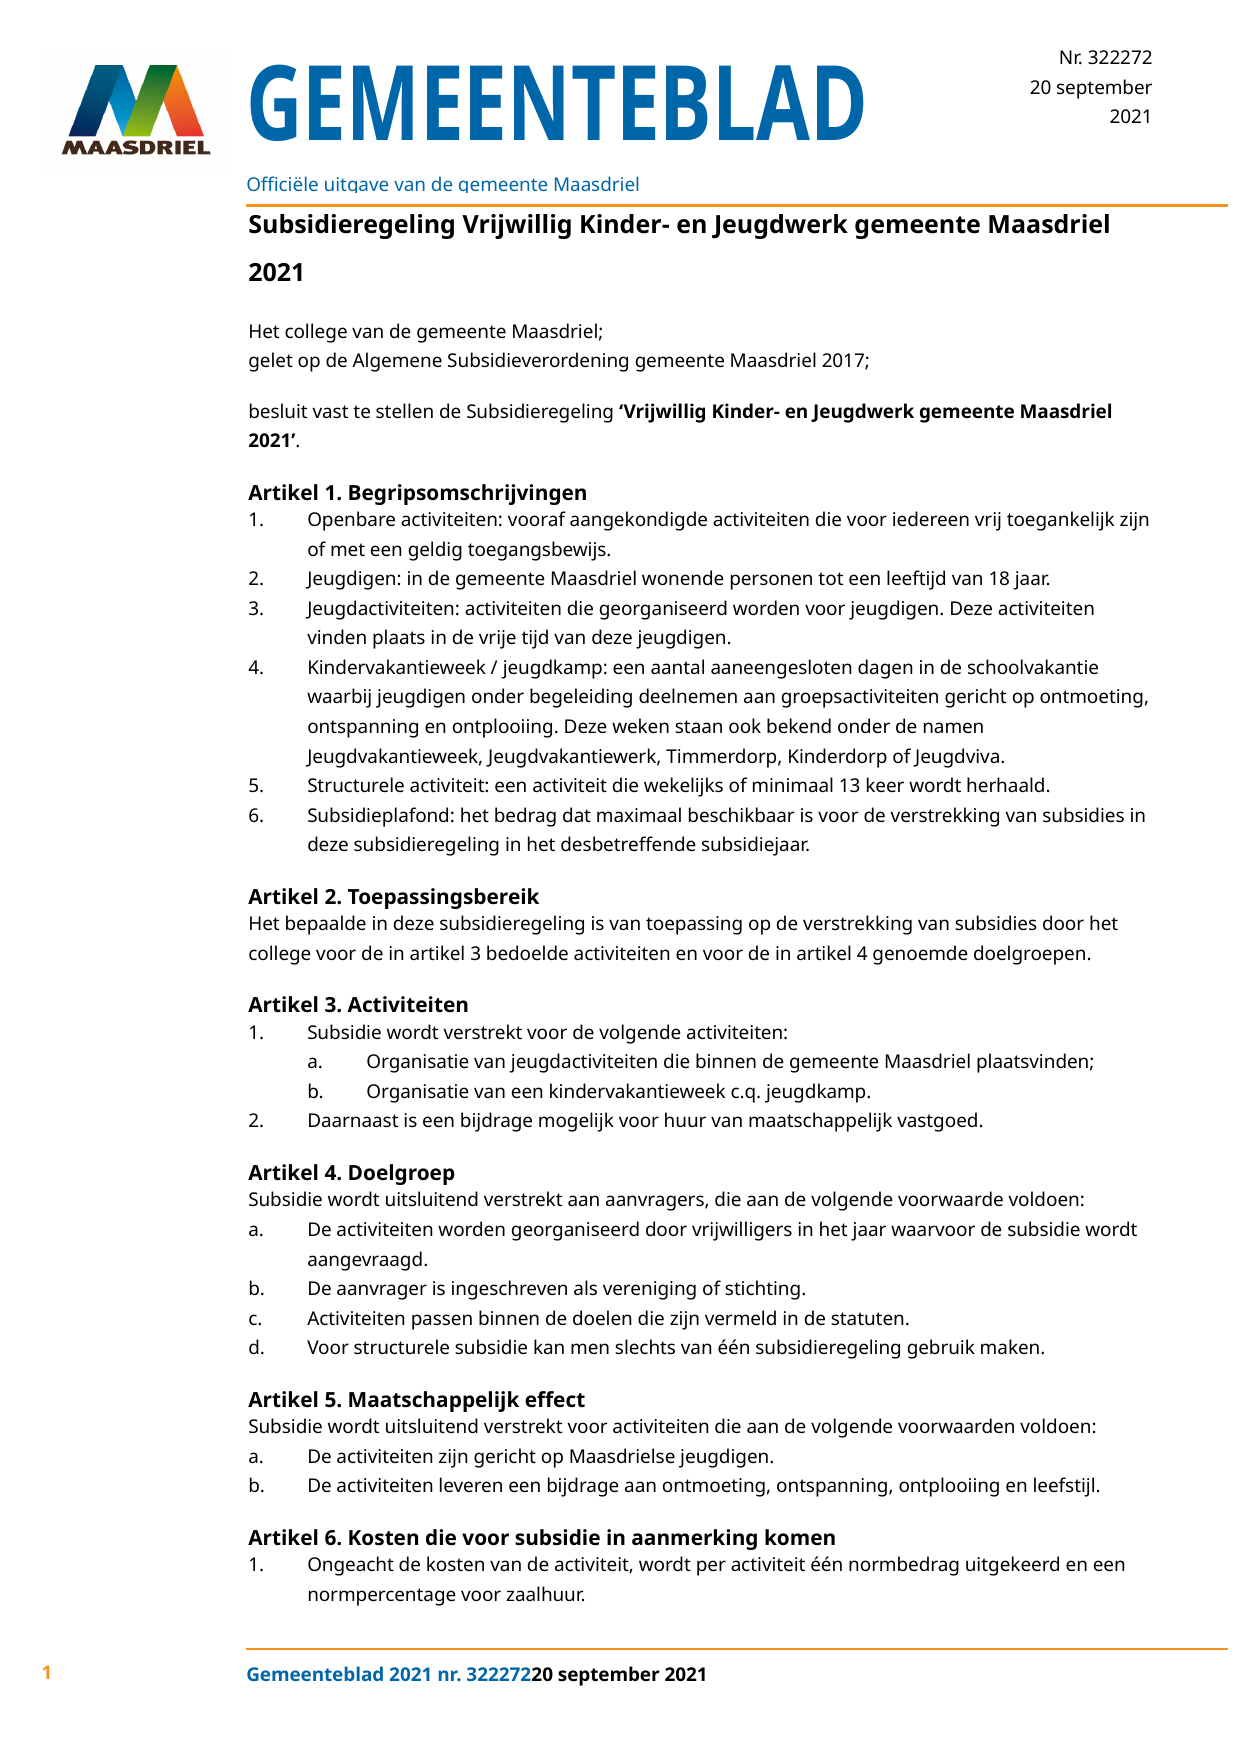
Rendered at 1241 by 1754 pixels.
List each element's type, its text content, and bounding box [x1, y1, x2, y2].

text Subsidie wordt uitsluitend verstrekt voor activiteiten die aan de volgende voorwaarden voldoen: [248, 1413, 1152, 1439]
list Daarnaast is een bijdrage mogelijk voor huur van maatschappelijk vastgoed. [248, 1108, 1152, 1133]
text Subsidieregeling Vrijwillig Kinder- en Jeugdwerk gemeente Maasdriel 2021 [248, 207, 1152, 288]
list Ongeacht de kosten van de activiteit, wordt per activiteit één normbedrag uitgekeerd en een normpercentage voor zaalhuur. [248, 1551, 1152, 1607]
list Voor structurele subsidie kan men slechts van één subsidieregeling gebruik maken. [248, 1334, 1152, 1360]
list Kindervakantieweek / jeugdkamp: een aantal aaneengesloten dagen in de schoolvakantie waarbij jeugdigen onder begeleiding deelnemen aan groepsactiviteiten gericht op ontmoeting, ontspanning en ontplooiing. Deze weken staan ook bekend onder de namen Jeugdvakantieweek, Jeugdvakantiewerk, Timmerdorp, Kinderdorp of Jeugdviva. [248, 654, 1152, 769]
text besluit vast te stellen de Subsidieregeling ‘Vrijwillig Kinder- en Jeugdwerk gemeente Maasdriel 2021’. [248, 398, 1152, 453]
list Organisatie van een kindervakantieweek c.q. jeugdkamp. [307, 1078, 1152, 1104]
text Artikel 3. Activiteiten [248, 991, 1152, 1019]
list Jeugdigen: in de gemeente Maasdriel wonende personen tot een leeftijd van 18 jaar. [248, 565, 1152, 591]
list Organisatie van jeugdactiviteiten die binnen de gemeente Maasdriel plaatsvinden; [307, 1048, 1152, 1074]
text Artikel 2. Toepassingsbereik [248, 882, 1152, 911]
list De activiteiten worden georganiseerd door vrijwilligers in het jaar waarvoor de subsidie wordt aangevraagd. [248, 1216, 1152, 1271]
list Jeugdactiviteiten: activiteiten die georganiseerd worden voor jeugdigen. Deze activiteiten vinden plaats in de vrije tijd van deze jeugdigen. [248, 595, 1152, 650]
text Het bepaalde in deze subsidieregeling is van toepassing op de verstrekking van subsidies door het college voor de in artikel 3 bedoelde activiteiten en voor de in artikel 4 genoemde doelgroepen. [248, 911, 1152, 966]
text Artikel 4. Doelgroep [248, 1158, 1152, 1187]
list Subsidie wordt verstrekt voor de volgende activiteiten: [248, 1019, 1152, 1045]
picture [41, 47, 231, 172]
list Subsidieplafond: het bedrag dat maximaal beschikbaar is voor de verstrekking van subsidies in deze subsidieregeling in het desbetreffende subsidiejaar. [248, 802, 1152, 857]
list De activiteiten zijn gericht op Maasdrielse jeugdigen. [248, 1443, 1152, 1469]
text Subsidie wordt uitsluitend verstrekt aan aanvragers, die aan de volgende voorwaarde voldoen: [248, 1187, 1152, 1212]
text Artikel 5. Maatschappelijk effect [248, 1385, 1152, 1413]
list De aanvrager is ingeschreven als vereniging of stichting. [248, 1275, 1152, 1301]
text gelet op de Algemene Subsidieverordening gemeente Maasdriel 2017; [248, 347, 1152, 373]
list De activiteiten leveren een bijdrage aan ontmoeting, ontspanning, ontplooiing en leefstijl. [248, 1472, 1152, 1498]
text Het college van de gemeente Maasdriel; [248, 318, 1152, 344]
list Structurele activiteit: een activiteit die wekelijks of minimaal 13 keer wordt herhaald. [248, 772, 1152, 798]
text Artikel 1. Begripsomschrijvingen [248, 478, 1152, 506]
text Artikel 6. Kosten die voor subsidie in aanmerking komen [248, 1523, 1152, 1551]
list Activiteiten passen binnen de doelen die zijn vermeld in de statuten. [248, 1305, 1152, 1331]
list Openbare activiteiten: vooraf aangekondigde activiteiten die voor iedereen vrij toegankelijk zijn of met een geldig toegangsbewijs. [248, 506, 1152, 562]
